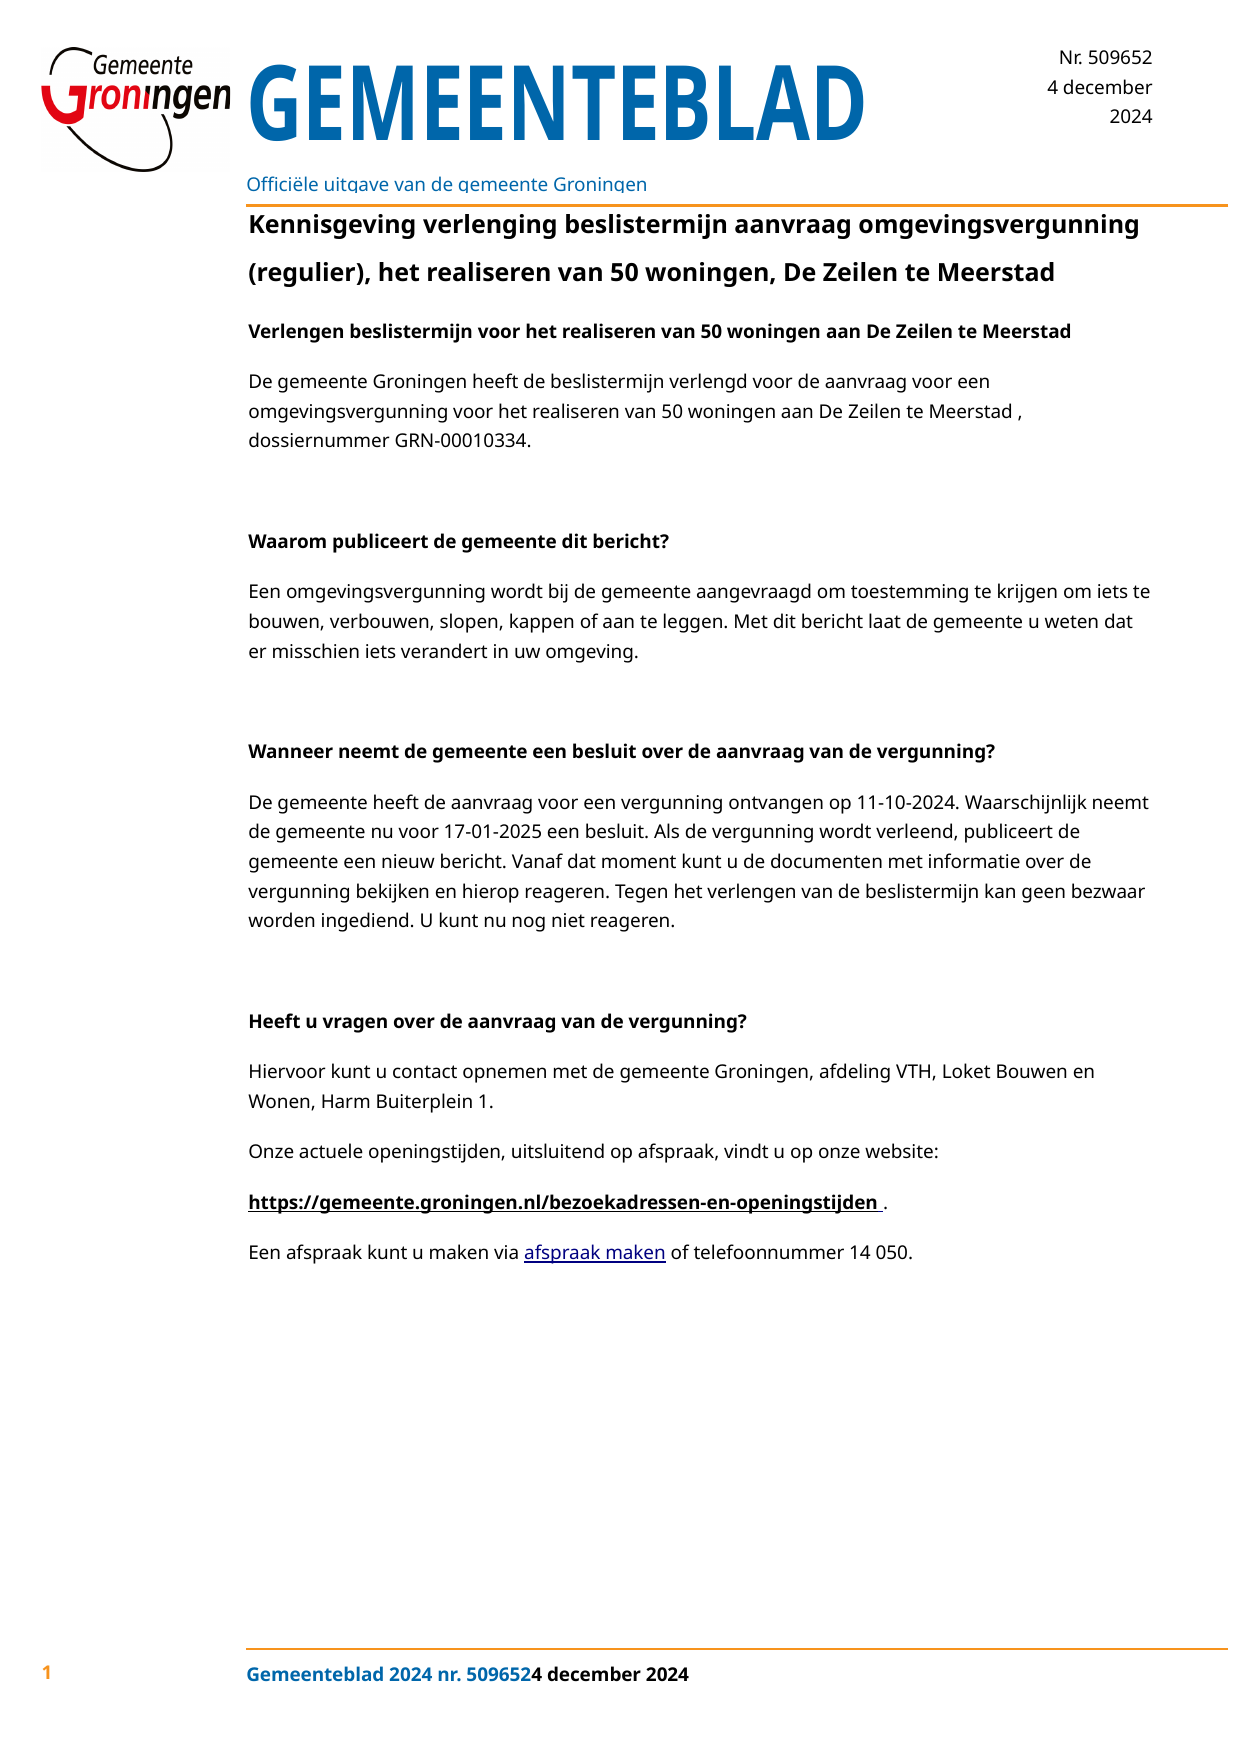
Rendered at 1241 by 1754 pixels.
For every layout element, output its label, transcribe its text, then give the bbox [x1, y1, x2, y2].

text Verlengen beslistermijn voor het realiseren van 50 woningen aan De Zeilen te Meerstad [248, 318, 1152, 344]
text De gemeente Groningen heeft de beslistermijn verlengd voor de aanvraag voor een omgevingsvergunning voor het realiseren van 50 woningen aan De Zeilen te Meerstad , dossiernummer GRN-00010334. [248, 368, 1152, 453]
text Wanneer neemt de gemeente een besluit over de aanvraag van de vergunning? [248, 739, 1152, 764]
text Een omgevingsvergunning wordt bij de gemeente aangevraagd om toestemming te krijgen om iets te bouwen, verbouwen, slopen, kappen of aan te leggen. Met dit bericht laat de gemeente u weten dat er misschien iets verandert in uw omgeving. [248, 579, 1152, 664]
text De gemeente heeft de aanvraag voor een vergunning ontvangen op 11-10-2024. Waarschijnlijk neemt de gemeente nu voor 17-01-2025 een besluit. Als de vergunning wordt verleend, publiceert de gemeente een nieuw bericht. Vanaf dat moment kunt u de documenten met informatie over de vergunning bekijken en hierop reageren. Tegen het verlengen van de beslistermijn kan geen bezwaar worden ingediend. U kunt nu nog niet reageren. [248, 789, 1152, 933]
text Heeft u vragen over de aanvraag van de vergunning? [248, 1008, 1152, 1034]
text Onze actuele openingstijden, uitsluitend op afspraak, vindt u op onze website: [248, 1139, 1152, 1164]
text Een afspraak kunt u maken via afspraak maken of telefoonnummer 14 050. [248, 1239, 1152, 1265]
text https://gemeente.groningen.nl/bezoekadressen-en-openingstijden . [248, 1189, 1152, 1215]
text Waarom publiceert de gemeente dit bericht? [248, 528, 1152, 554]
text Hiervoor kunt u contact opnemen met de gemeente Groningen, afdeling VTH, Loket Bouwen en Wonen, Harm Buiterplein 1. [248, 1059, 1152, 1114]
text Kennisgeving verlenging beslistermijn aanvraag omgevingsvergunning (regulier), het realiseren van 50 woningen, De Zeilen te Meerstad [248, 207, 1152, 288]
picture [41, 47, 231, 172]
